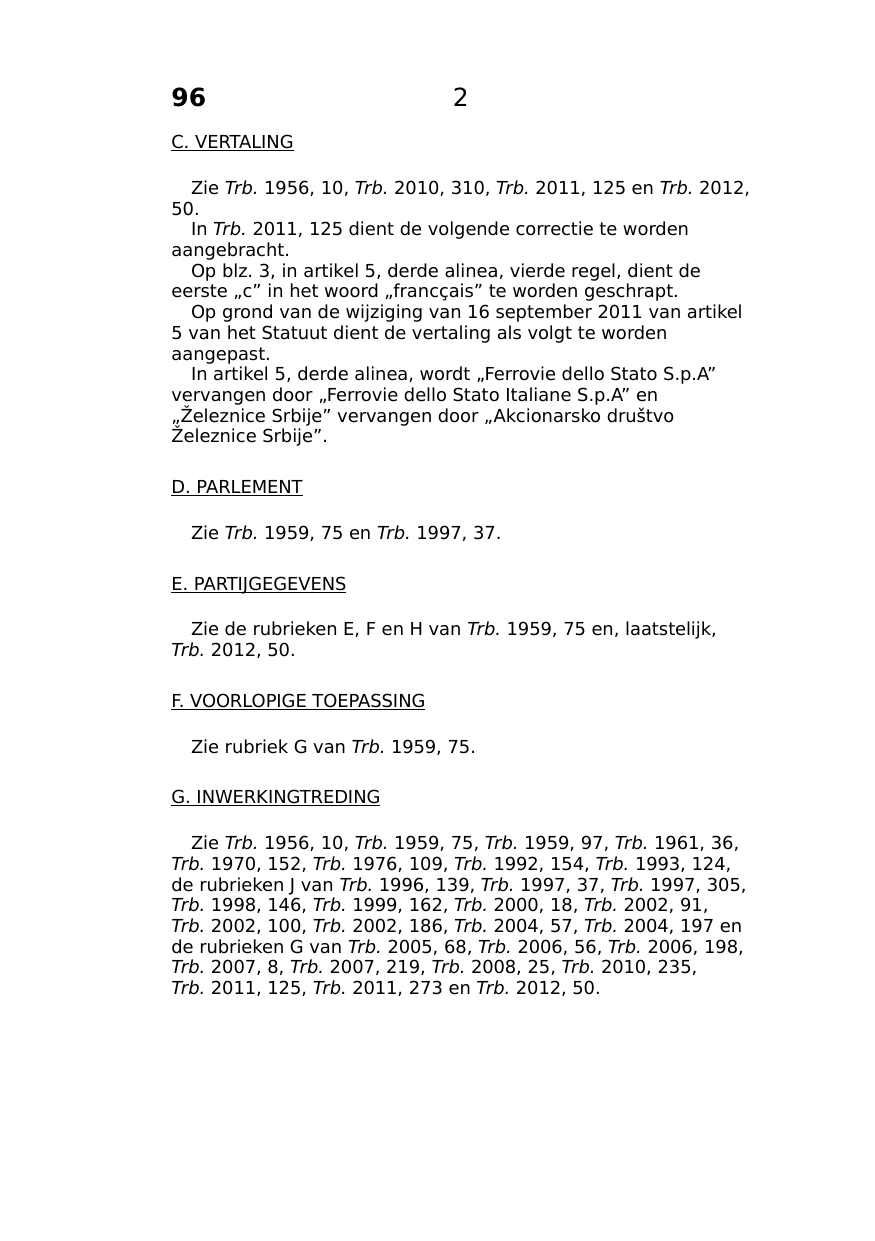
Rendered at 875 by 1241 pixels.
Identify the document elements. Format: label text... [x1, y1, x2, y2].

text Zie Trb. 1956, 10, Trb. 2010, 310, Trb. 2011, 125 en Trb. 2012, 50. [171, 178, 756, 219]
text In artikel 5, derde alinea, wordt „Ferrovie dello Stato S.p.A” vervangen door „Ferrovie dello Stato Italiane S.p.A” en „Železnice Srbije” vervangen door „Akcionarsko društvo Železnice Srbije”. [171, 364, 756, 447]
text Zie de rubrieken E, F en H van Trb. 1959, 75 en, laatstelijk, Trb. 2012, 50. [171, 619, 756, 661]
subtitle F. VOORLOPIGE TOEPASSING [171, 691, 756, 711]
subtitle C. VERTALING [171, 132, 756, 153]
text Op grond van de wijziging van 16 september 2011 van artikel 5 van het Statuut dient de vertaling als volgt te worden aangepast. [171, 302, 756, 364]
text Zie Trb. 1959, 75 en Trb. 1997, 37. [171, 523, 756, 543]
text Op blz. 3, in artikel 5, derde alinea, vierde regel, dient de eerste „c” in het woord „francçais” te worden geschrapt. [171, 261, 756, 302]
subtitle E. PARTIJGEGEVENS [171, 573, 756, 594]
text Zie rubriek G van Trb. 1959, 75. [171, 736, 756, 757]
text In Trb. 2011, 125 dient de volgende correctie te worden aangebracht. [171, 219, 756, 261]
text Zie Trb. 1956, 10, Trb. 1959, 75, Trb. 1959, 97, Trb. 1961, 36, Trb. 1970, 152, Trb. 1976, 109, Trb. 1992, 154, Trb. 1993, 124, de rubrieken J van Trb. 1996, 139, Trb. 1997, 37, Trb. 1997, 305, Trb. 1998, 146, Trb. 1999, 162, Trb. 2000, 18, Trb. 2002, 91, Trb. 2002, 100, Trb. 2002, 186, Trb. 2004, 57, Trb. 2004, 197 en de rubrieken G van Trb. 2005, 68, Trb. 2006, 56, Trb. 2006, 198, Trb. 2007, 8, Trb. 2007, 219, Trb. 2008, 25, Trb. 2010, 235, Trb. 2011, 125, Trb. 2011, 273 en Trb. 2012, 50. [171, 833, 756, 999]
subtitle G. INWERKINGTREDING [171, 787, 756, 808]
subtitle D. PARLEMENT [171, 477, 756, 498]
